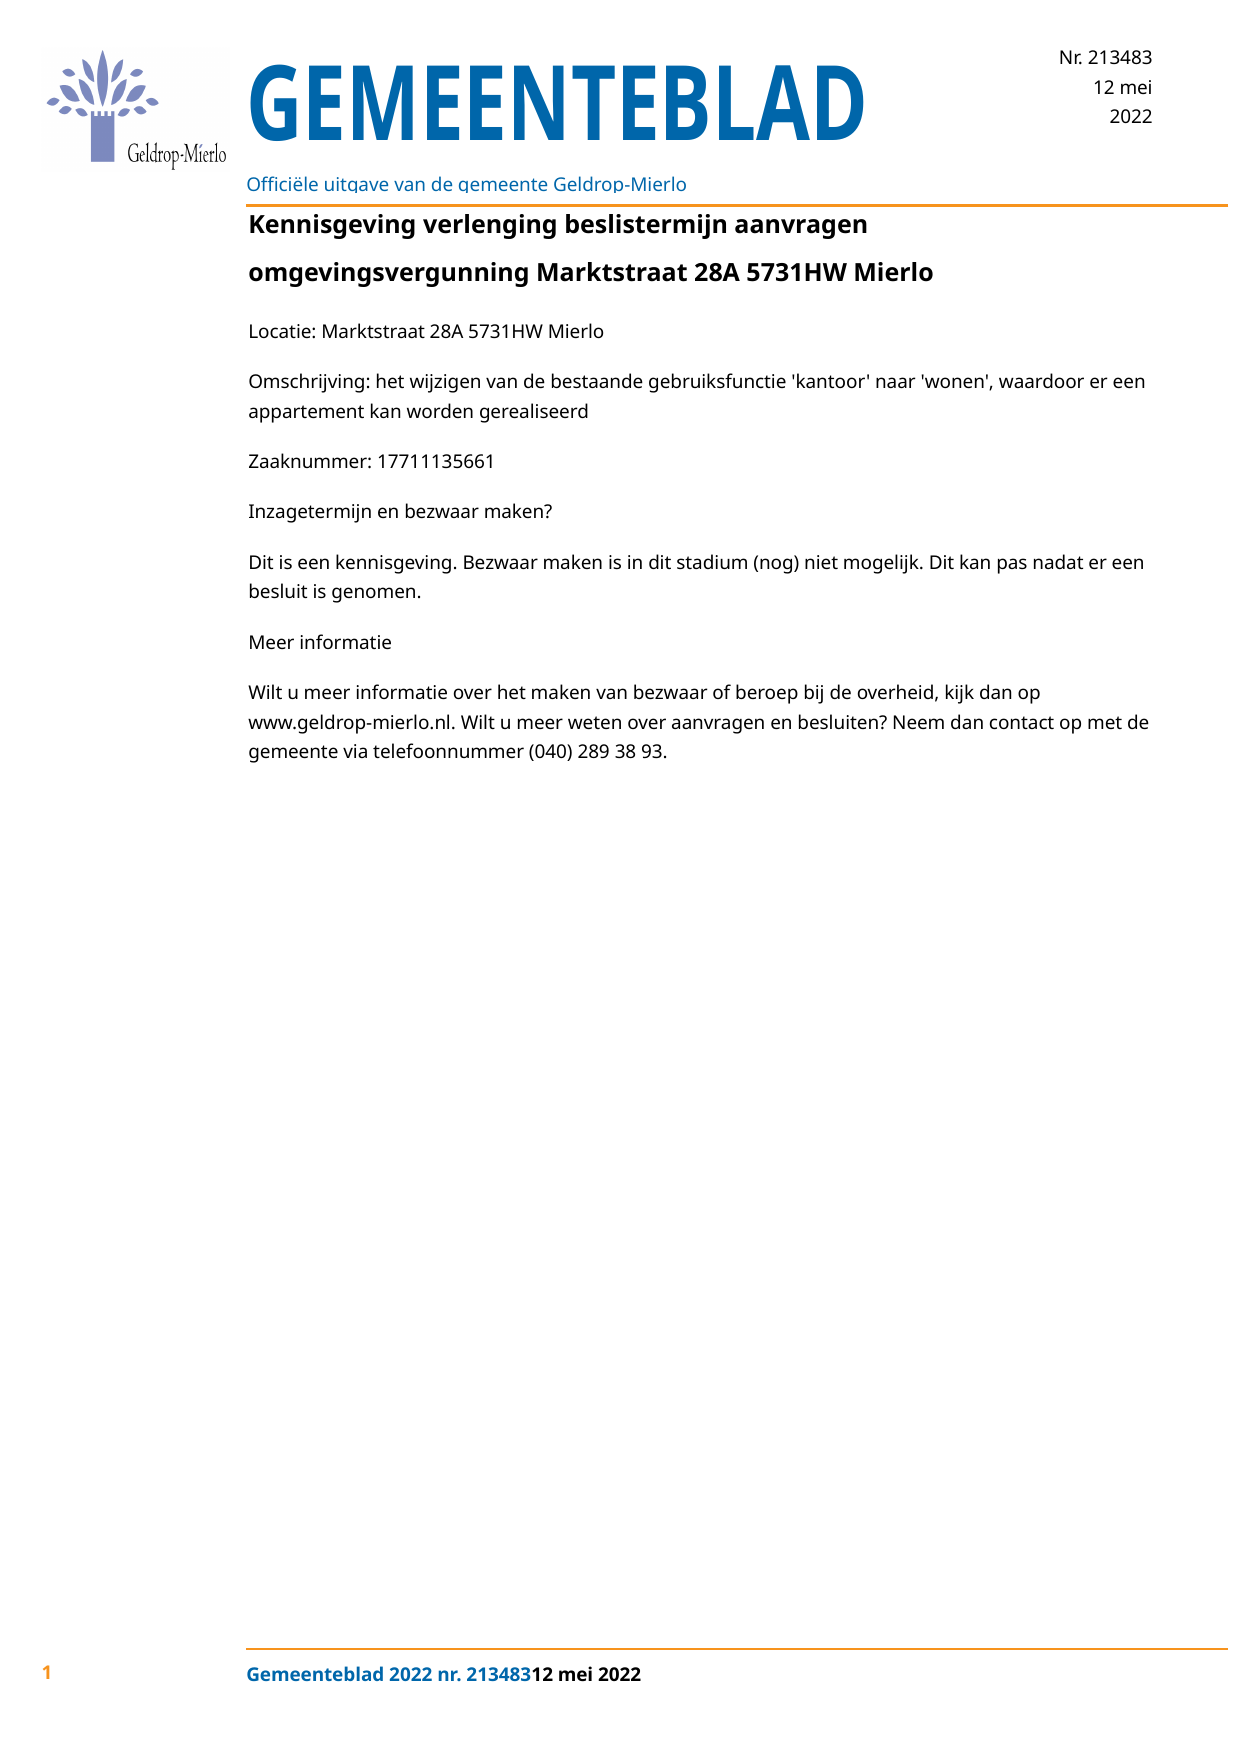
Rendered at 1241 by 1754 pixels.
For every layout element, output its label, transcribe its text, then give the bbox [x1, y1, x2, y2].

text Dit is een kennisgeving. Bezwaar maken is in dit stadium (nog) niet mogelijk. Dit kan pas nadat er een besluit is genomen. [248, 549, 1152, 604]
text Omschrijving: het wijzigen van de bestaande gebruiksfunctie 'kantoor' naar 'wonen', waardoor er een appartement kan worden gerealiseerd [248, 368, 1152, 424]
text Meer informatie [248, 629, 1152, 655]
text Locatie: Marktstraat 28A 5731HW Mierlo [248, 318, 1152, 344]
text Inzagetermijn en bezwaar maken? [248, 499, 1152, 524]
text Kennisgeving verlenging beslistermijn aanvragen omgevingsvergunning Marktstraat 28A 5731HW Mierlo [248, 207, 1152, 288]
text Zaaknummer: 17711135661 [248, 448, 1152, 474]
text Wilt u meer informatie over het maken van bezwaar of beroep bij de overheid, kijk dan op www.geldrop-mierlo.nl. Wilt u meer weten over aanvragen en besluiten? Neem dan contact op met de gemeente via telefoonnummer (040) 289 38 93. [248, 679, 1152, 764]
picture [41, 47, 231, 172]
